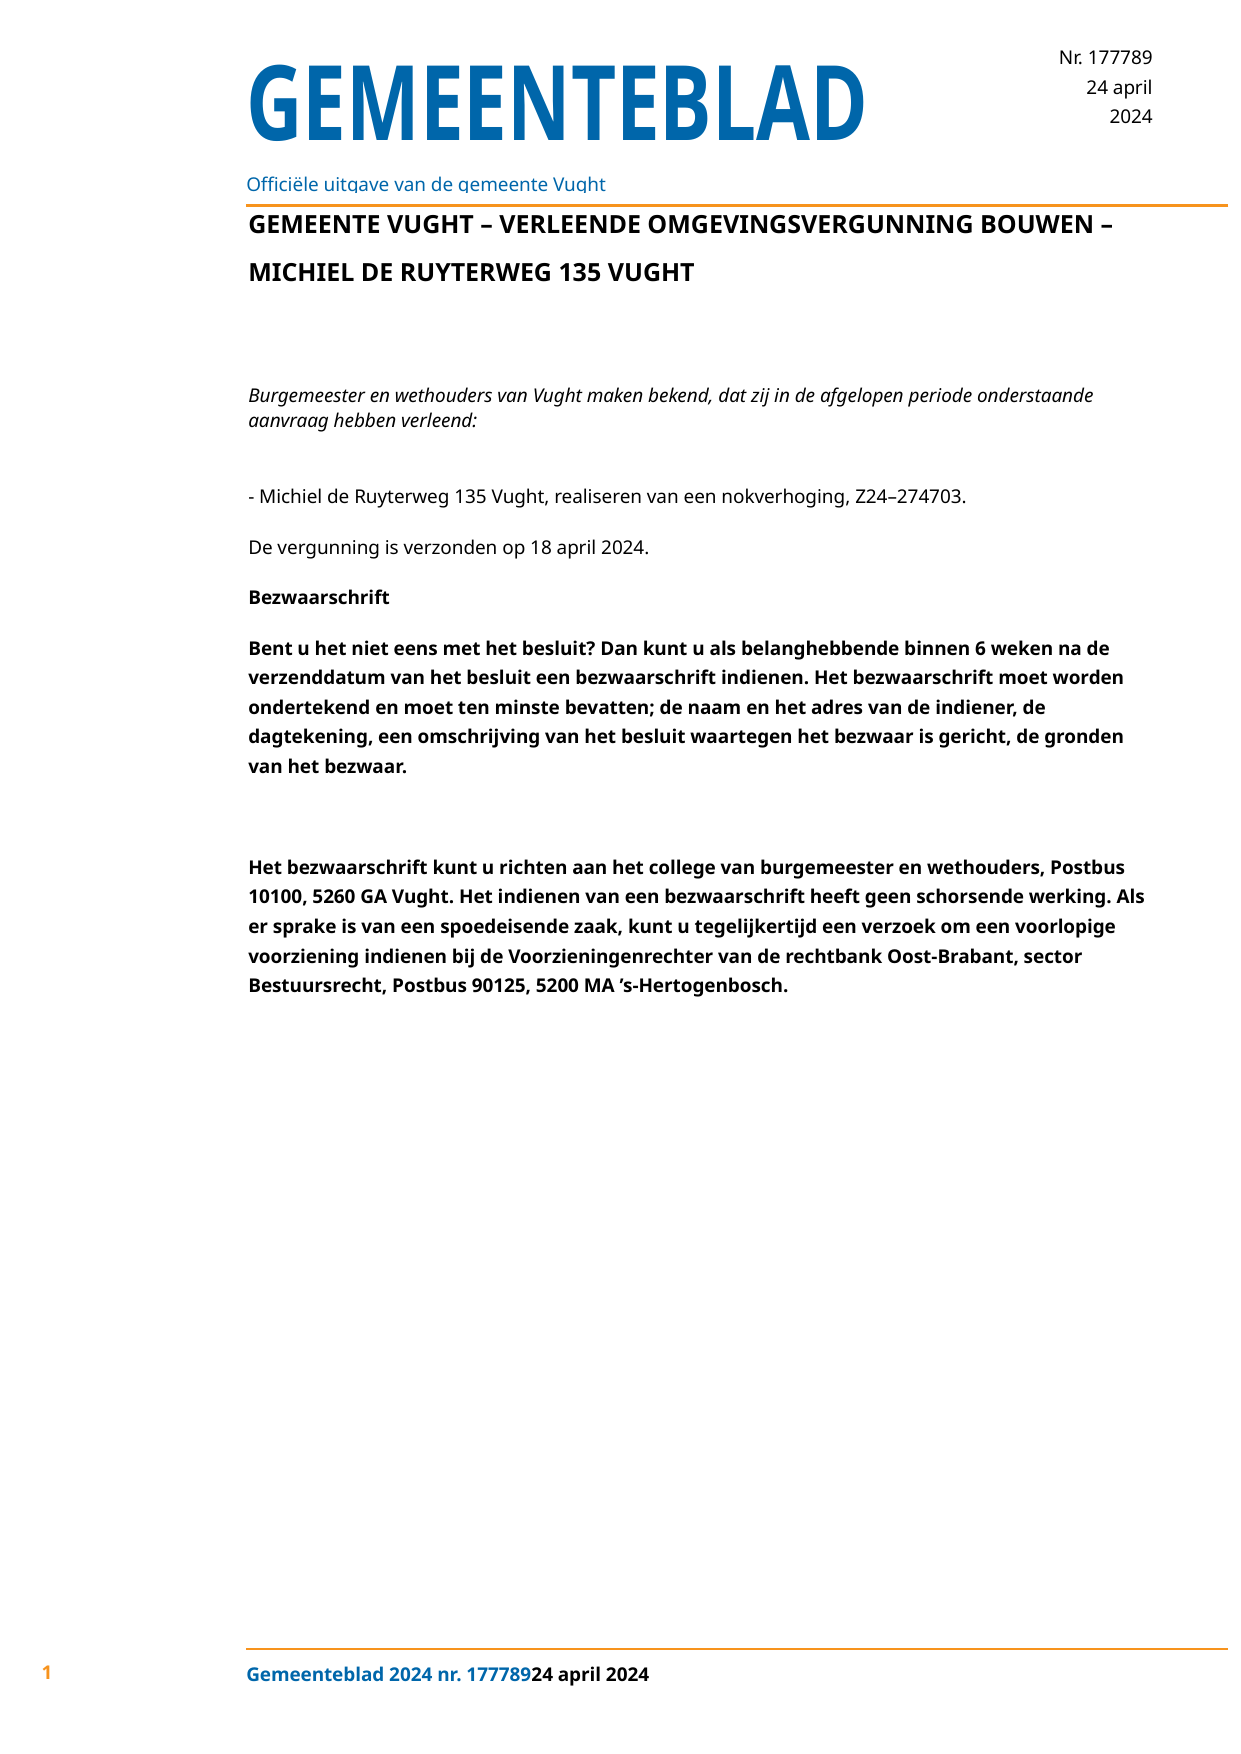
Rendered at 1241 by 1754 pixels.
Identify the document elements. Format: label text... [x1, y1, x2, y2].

text Burgemeester en wethouders van Vught maken bekend, dat zij in de afgelopen periode onderstaande aanvraag hebben verleend: [248, 382, 1152, 433]
text - Michiel de Ruyterweg 135 Vught, realiseren van een nokverhoging, Z24–274703. [248, 484, 1152, 509]
text GEMEENTE VUGHT – VERLEENDE OMGEVINGSVERGUNNING BOUWEN – MICHIEL DE RUYTERWEG 135 VUGHT [248, 207, 1152, 288]
picture [41, 47, 231, 172]
text Het bezwaarschrift kunt u richten aan het college van burgemeester en wethouders, Postbus 10100, 5260 GA Vught. Het indienen van een bezwaarschrift heeft geen schorsende werking. Als er sprake is van een spoedeisende zaak, kunt u tegelijkertijd een verzoek om een voorlopige voorziening indienen bij de Voorzieningenrechter van de rechtbank Oost-Brabant, sector Bestuursrecht, Postbus 90125, 5200 MA ’s-Hertogenbosch. [248, 854, 1152, 998]
text De vergunning is verzonden op 18 april 2024. [248, 534, 1152, 560]
text Bezwaarschrift [248, 584, 1152, 610]
text Bent u het niet eens met het besluit? Dan kunt u als belanghebbende binnen 6 weken na de verzenddatum van het besluit een bezwaarschrift indienen. Het bezwaarschrift moet worden ondertekend en moet ten minste bevatten; de naam en het adres van de indiener, de dagtekening, een omschrijving van het besluit waartegen het bezwaar is gericht, de gronden van het bezwaar. [248, 635, 1152, 779]
